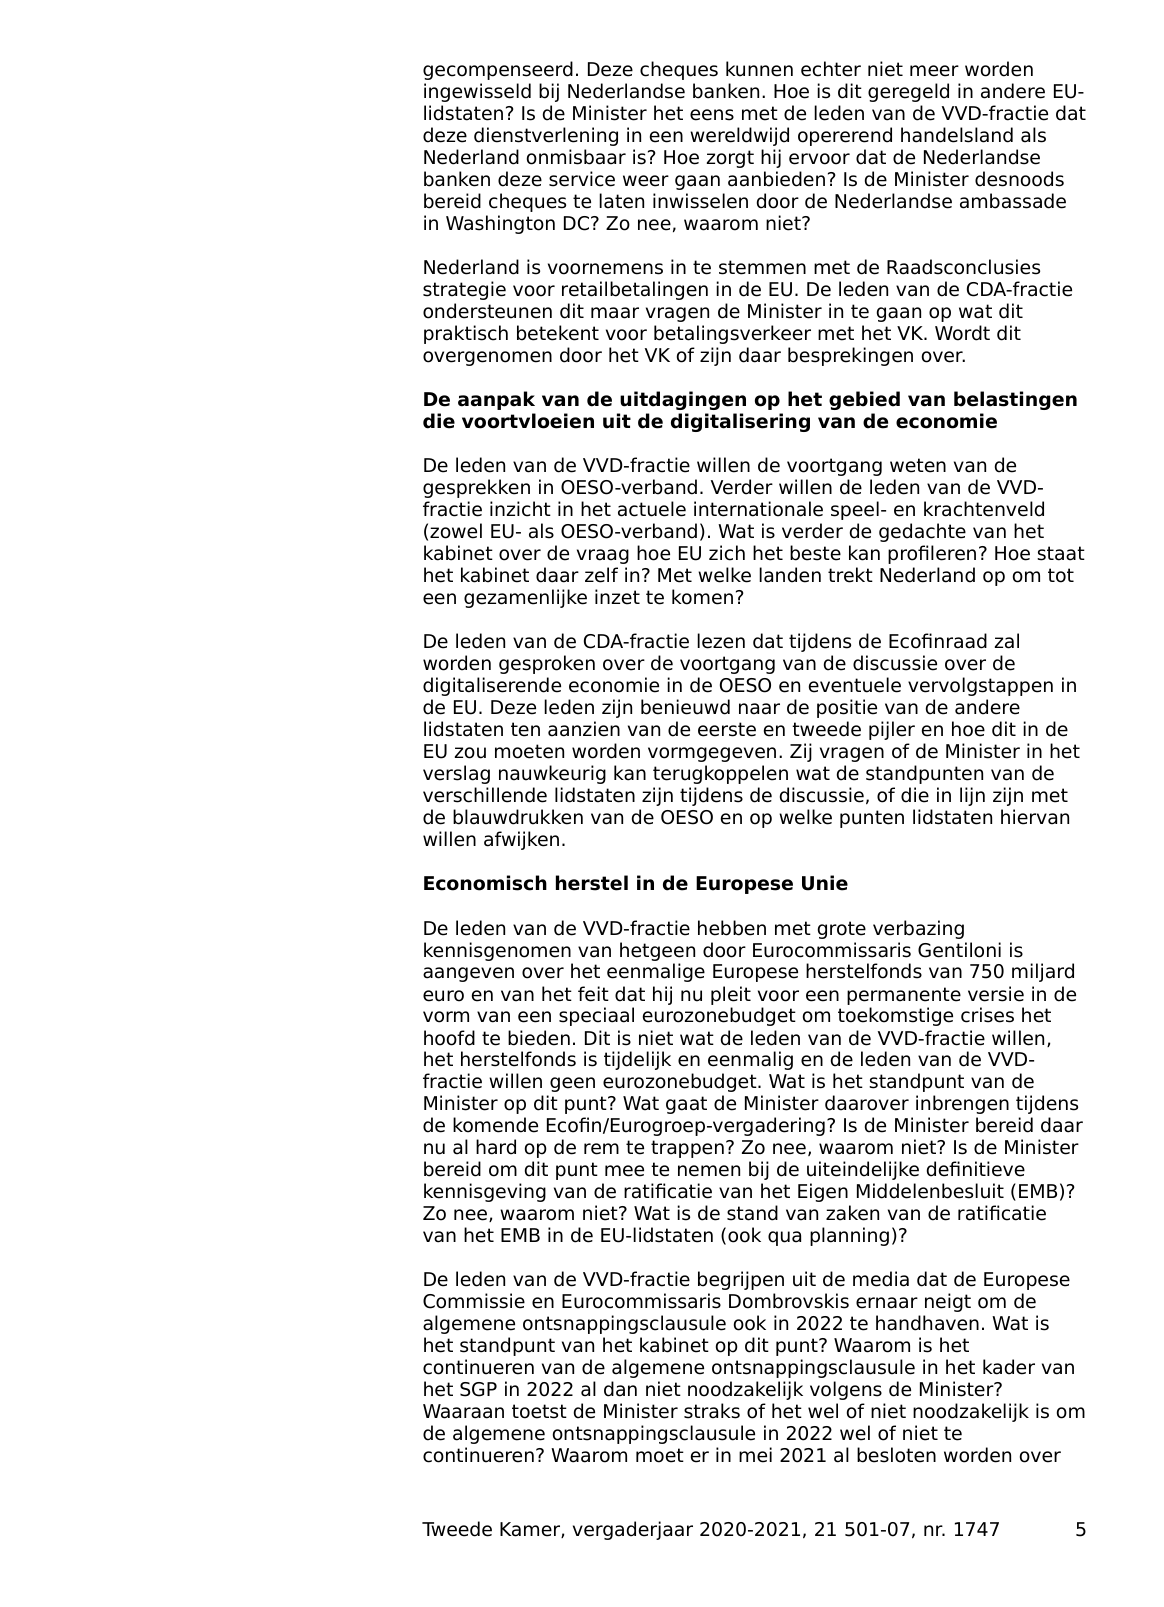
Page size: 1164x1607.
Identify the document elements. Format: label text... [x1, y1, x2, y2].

text De leden van de VVD-fractie begrijpen uit de media dat de Europese Commissie en Eurocommissaris Dombrovskis ernaar neigt om de algemene ontsnappingsclausule ook in 2022 te handhaven. Wat is het standpunt van het kabinet op dit punt? Waarom is het continueren van de algemene ontsnappingsclausule in het kader van het SGP in 2022 al dan niet noodzakelijk volgens de Minister? Waaraan toetst de Minister straks of het wel of niet noodzakelijk is om de algemene ontsnappingsclausule in 2022 wel of niet te continueren? Waarom moet er in mei 2021 al besloten worden over [422, 1269, 1087, 1467]
text De leden van de VVD-fractie willen de voortgang weten van de gesprekken in OESO-verband. Verder willen de leden van de VVD-fractie inzicht in het actuele internationale speel- en krachtenveld (zowel EU- als OESO-verband). Wat is verder de gedachte van het kabinet over de vraag hoe EU zich het beste kan profileren? Hoe staat het kabinet daar zelf in? Met welke landen trekt Nederland op om tot een gezamenlijke inzet te komen? [422, 455, 1087, 609]
text De leden van de CDA-fractie lezen dat tijdens de Ecofinraad zal worden gesproken over de voortgang van de discussie over de digitaliserende economie in de OESO en eventuele vervolgstappen in de EU. Deze leden zijn benieuwd naar de positie van de andere lidstaten ten aanzien van de eerste en tweede pijler en hoe dit in de EU zou moeten worden vormgegeven. Zij vragen of de Minister in het verslag nauwkeurig kan terugkoppelen wat de standpunten van de verschillende lidstaten zijn tijdens de discussie, of die in lijn zijn met de blauwdrukken van de OESO en op welke punten lidstaten hiervan willen afwijken. [422, 631, 1087, 851]
subtitle De aanpak van de uitdagingen op het gebied van belastingen die voortvloeien uit de digitalisering van de economie [422, 389, 1087, 433]
subtitle Economisch herstel in de Europese Unie [422, 873, 1087, 895]
text Nederland is voornemens in te stemmen met de Raadsconclusies strategie voor retailbetalingen in de EU. De leden van de CDA-fractie ondersteunen dit maar vragen de Minister in te gaan op wat dit praktisch betekent voor betalingsverkeer met het VK. Wordt dit overgenomen door het VK of zijn daar besprekingen over. [422, 257, 1087, 367]
text gecompenseerd. Deze cheques kunnen echter niet meer worden ingewisseld bij Nederlandse banken. Hoe is dit geregeld in andere EU-lidstaten? Is de Minister het eens met de leden van de VVD-fractie dat deze dienstverlening in een wereldwijd opererend handelsland als Nederland onmisbaar is? Hoe zorgt hij ervoor dat de Nederlandse banken deze service weer gaan aanbieden? Is de Minister desnoods bereid cheques te laten inwisselen door de Nederlandse ambassade in Washington DC? Zo nee, waarom niet? [422, 59, 1087, 235]
text De leden van de VVD-fractie hebben met grote verbazing kennisgenomen van hetgeen door Eurocommissaris Gentiloni is aangeven over het eenmalige Europese herstelfonds van 750 miljard euro en van het feit dat hij nu pleit voor een permanente versie in de vorm van een speciaal eurozonebudget om toekomstige crises het hoofd te bieden. Dit is niet wat de leden van de VVD-fractie willen, het herstelfonds is tijdelijk en eenmalig en de leden van de VVD-fractie willen geen eurozonebudget. Wat is het standpunt van de Minister op dit punt? Wat gaat de Minister daarover inbrengen tijdens de komende Ecofin/Eurogroep-vergadering? Is de Minister bereid daar nu al hard op de rem te trappen? Zo nee, waarom niet? Is de Minister bereid om dit punt mee te nemen bij de uiteindelijke definitieve kennisgeving van de ratificatie van het Eigen Middelenbesluit (EMB)? Zo nee, waarom niet? Wat is de stand van zaken van de ratificatie van het EMB in de EU-lidstaten (ook qua planning)? [422, 917, 1087, 1247]
